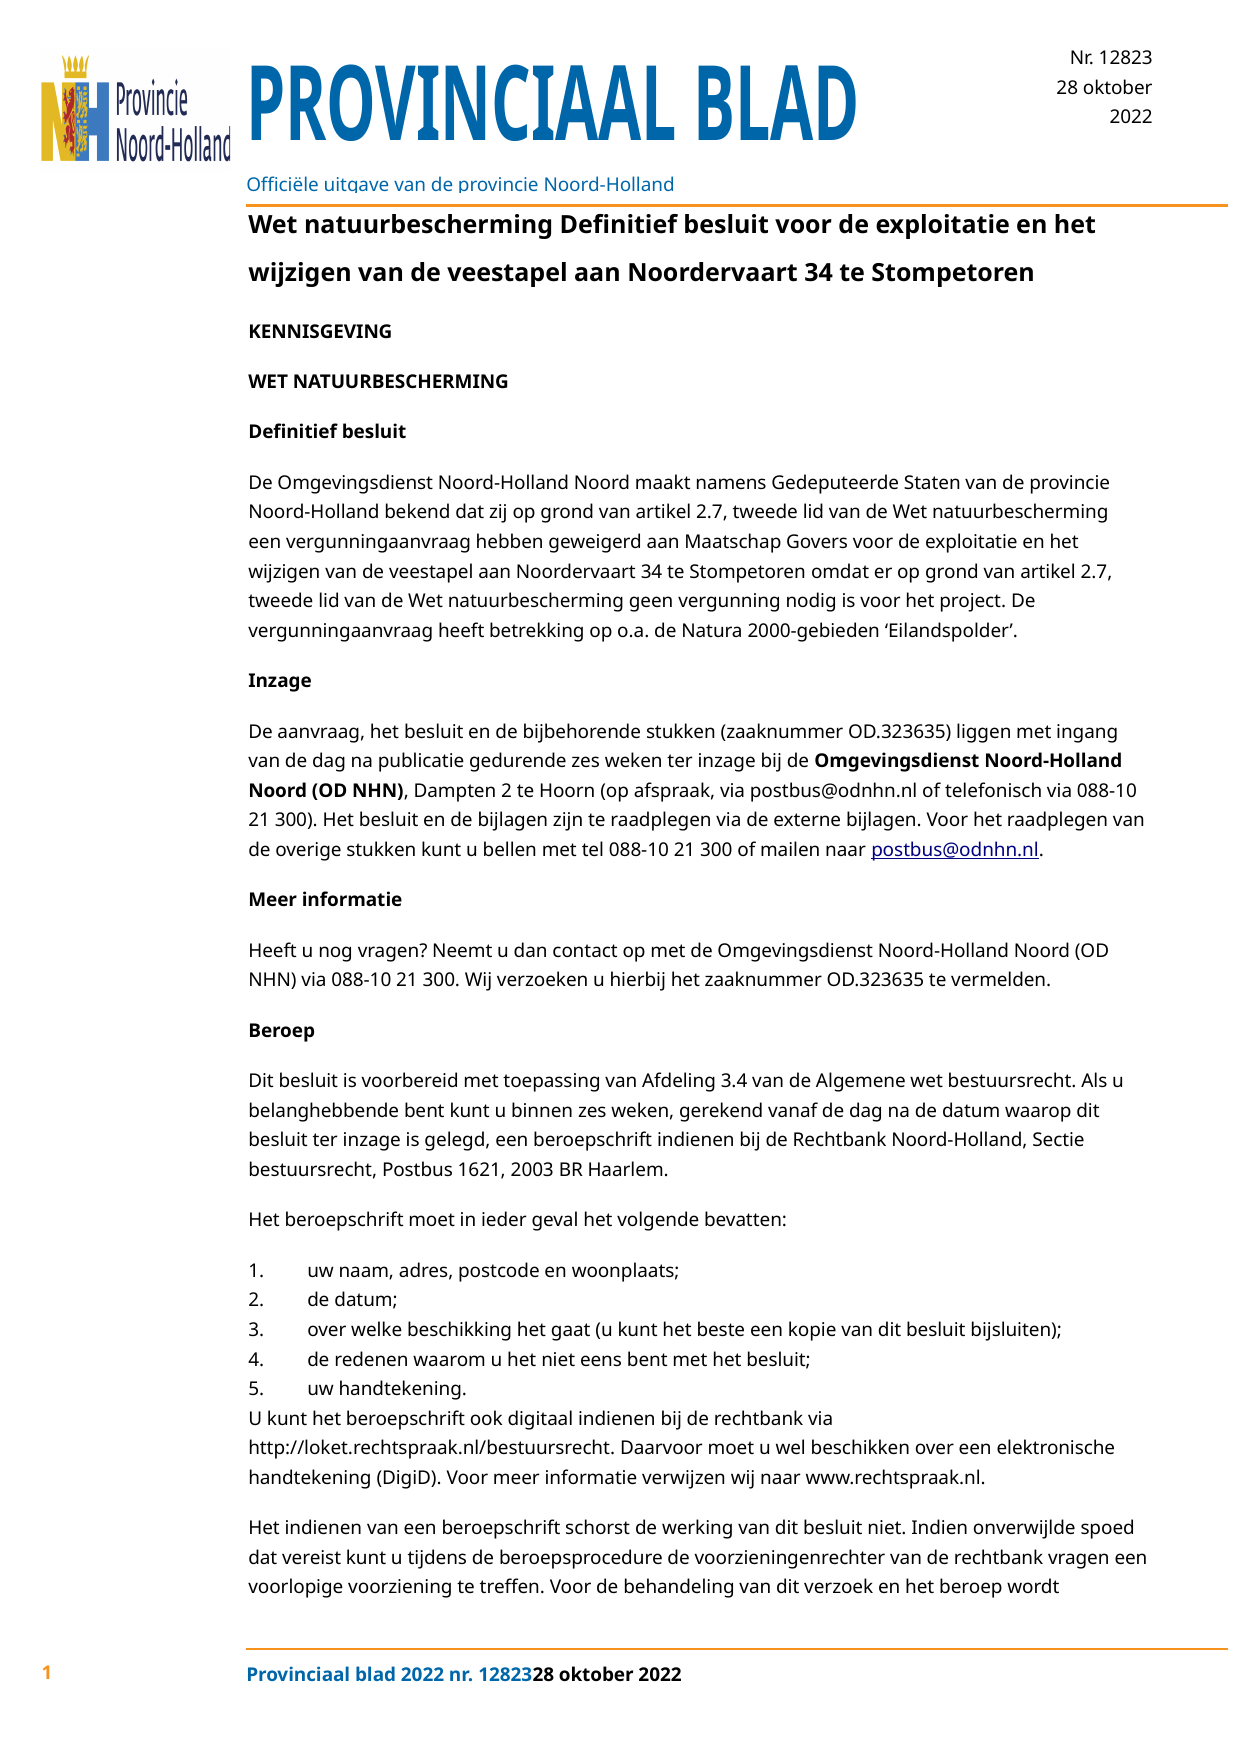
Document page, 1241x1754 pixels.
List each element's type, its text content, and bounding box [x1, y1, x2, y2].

list uw naam, adres, postcode en woonplaats; [248, 1257, 1152, 1283]
text WET NATUURBESCHERMING [248, 368, 1152, 394]
text Dit besluit is voorbereid met toepassing van Afdeling 3.4 van de Algemene wet bestuursrecht. Als u belanghebbende bent kunt u binnen zes weken, gerekend vanaf de dag na de datum waarop dit besluit ter inzage is gelegd, een beroepschrift indienen bij de Rechtbank Noord-Holland, Sectie bestuursrecht, Postbus 1621, 2003 BR Haarlem. [248, 1067, 1152, 1182]
text Wet natuurbescherming Definitief besluit voor de exploitatie en het wijzigen van de veestapel aan Noordervaart 34 te Stompetoren [248, 207, 1152, 288]
text Heeft u nog vragen? Neemt u dan contact op met de Omgevingsdienst Noord-Holland Noord (OD NHN) via 088-10 21 300. Wij verzoeken u hierbij het zaaknummer OD.323635 te vermelden. [248, 937, 1152, 992]
list de datum; [248, 1287, 1152, 1312]
list de redenen waarom u het niet eens bent met het besluit; [248, 1346, 1152, 1372]
list uw handtekening. [248, 1375, 1152, 1401]
text Het beroepschrift moet in ieder geval het volgende bevatten: [248, 1207, 1152, 1232]
text Inzage [248, 667, 1152, 693]
text De Omgevingsdienst Noord-Holland Noord maakt namens Gedeputeerde Staten van de provincie Noord-Holland bekend dat zij op grond van artikel 2.7, tweede lid van de Wet natuurbescherming een vergunningaanvraag hebben geweigerd aan Maatschap Govers voor de exploitatie en het wijzigen van de veestapel aan Noordervaart 34 te Stompetoren omdat er op grond van artikel 2.7, tweede lid van de Wet natuurbescherming geen vergunning nodig is voor het project. De vergunningaanvraag heeft betrekking op o.a. de Natura 2000-gebieden ‘Eilandspolder’. [248, 469, 1152, 643]
text Definitief besluit [248, 419, 1152, 444]
text Beroep [248, 1017, 1152, 1043]
text De aanvraag, het besluit en de bijbehorende stukken (zaaknummer OD.323635) liggen met ingang van de dag na publicatie gedurende zes weken ter inzage bij de Omgevingsdienst Noord-Holland Noord (OD NHN), Dampten 2 te Hoorn (op afspraak, via postbus@odnhn.nl of telefonisch via 088-10 21 300). Het besluit en de bijlagen zijn te raadplegen via de externe bijlagen. Voor het raadplegen van de overige stukken kunt u bellen met tel 088-10 21 300 of mailen naar postbus@odnhn.nl. [248, 718, 1152, 862]
picture [41, 47, 231, 172]
list over welke beschikking het gaat (u kunt het beste een kopie van dit besluit bijsluiten); [248, 1316, 1152, 1342]
text Meer informatie [248, 887, 1152, 912]
text Het indienen van een beroepschrift schorst de werking van dit besluit niet. Indien onverwijlde spoed dat vereist kunt u tijdens de beroepsprocedure de voorzieningenrechter van de rechtbank vragen een voorlopige voorziening te treffen. Voor de behandeling van dit verzoek en het beroep wordt [248, 1514, 1152, 1599]
text KENNISGEVING [248, 318, 1152, 344]
text U kunt het beroepschrift ook digitaal indienen bij de rechtbank via http://loket.rechtspraak.nl/bestuursrecht. Daarvoor moet u wel beschikken over een elektronische handtekening (DigiD). Voor meer informatie verwijzen wij naar www.rechtspraak.nl. [248, 1405, 1152, 1490]
